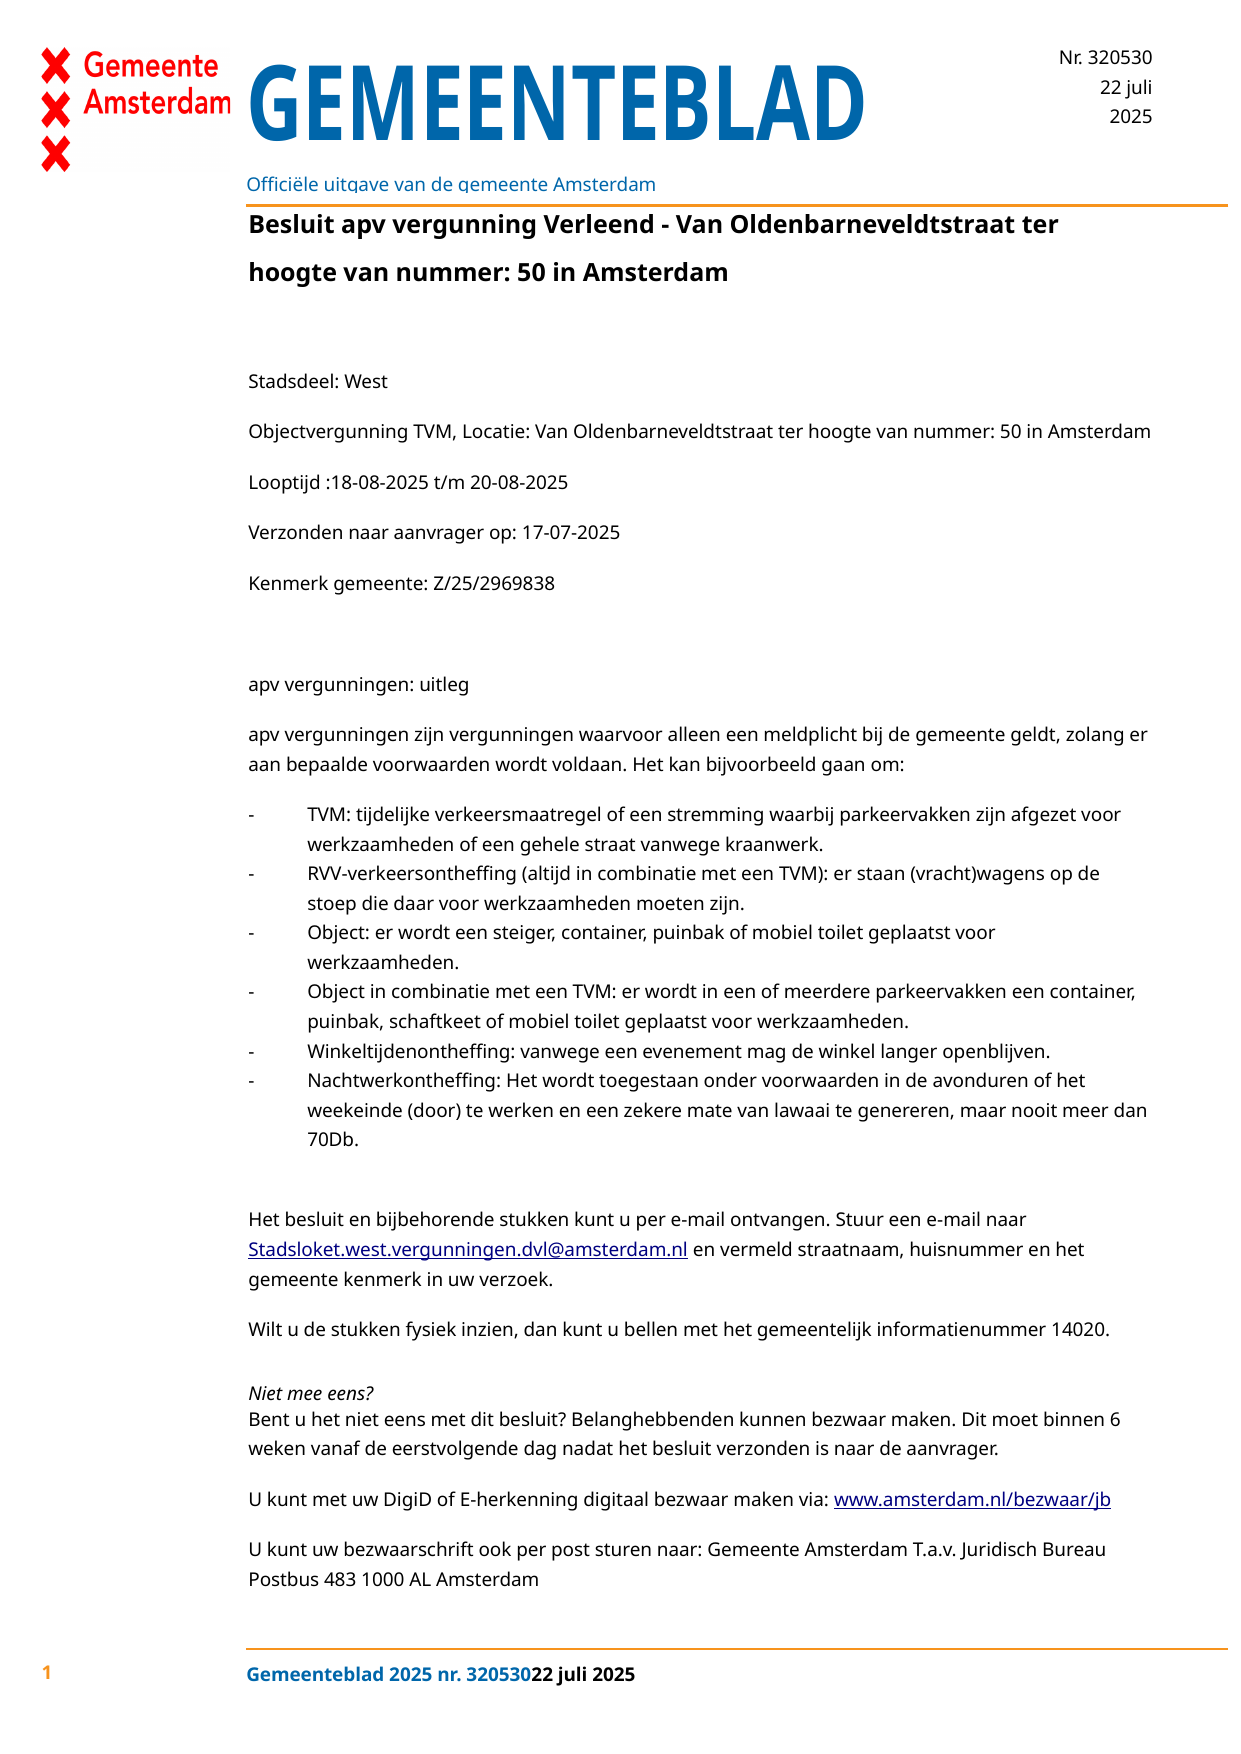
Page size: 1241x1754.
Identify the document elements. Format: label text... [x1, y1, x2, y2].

text Looptijd :18-08-2025 t/m 20-08-2025 [248, 469, 1152, 495]
list Winkeltijdenontheffing: vanwege een evenement mag de winkel langer openblijven. [248, 1038, 1152, 1064]
text Stadsdeel: West [248, 368, 1152, 394]
text U kunt met uw DigiD of E-herkenning digitaal bezwaar maken via: www.amsterdam.nl/bezwaar/jb [248, 1486, 1152, 1512]
text apv vergunningen zijn vergunningen waarvoor alleen een meldplicht bij de gemeente geldt, zolang er aan bepaalde voorwaarden wordt voldaan. Het kan bijvoorbeeld gaan om: [248, 721, 1152, 777]
list Object: er wordt een steiger, container, puinbak of mobiel toilet geplaatst voor werkzaamheden. [248, 919, 1152, 975]
list RVV-verkeersontheffing (altijd in combinatie met een TVM): er staan (vracht)wagens op de stoep die daar voor werkzaamheden moeten zijn. [248, 860, 1152, 916]
text apv vergunningen: uitleg [248, 671, 1152, 697]
text Niet mee eens? [248, 1380, 1152, 1406]
text Wilt u de stukken fysiek inzien, dan kunt u bellen met het gemeentelijk informatienummer 14020. [248, 1316, 1152, 1342]
text Het besluit en bijbehorende stukken kunt u per e-mail ontvangen. Stuur een e-mail naar Stadsloket.west.vergunningen.dvl@amsterdam.nl en vermeld straatnaam, huisnummer en het gemeente kenmerk in uw verzoek. [248, 1207, 1152, 1292]
text Kenmerk gemeente: Z/25/2969838 [248, 570, 1152, 596]
text Besluit apv vergunning Verleend - Van Oldenbarneveldtstraat ter hoogte van nummer: 50 in Amsterdam [248, 207, 1152, 288]
picture [41, 47, 231, 172]
text U kunt uw bezwaarschrift ook per post sturen naar: Gemeente Amsterdam T.a.v. Juridisch Bureau Postbus 483 1000 AL Amsterdam [248, 1536, 1152, 1592]
list Object in combinatie met een TVM: er wordt in een of meerdere parkeervakken een container, puinbak, schaftkeet of mobiel toilet geplaatst voor werkzaamheden. [248, 979, 1152, 1034]
text Objectvergunning TVM, Locatie: Van Oldenbarneveldtstraat ter hoogte van nummer: 50 in Amsterdam [248, 419, 1152, 444]
list TVM: tijdelijke verkeersmaatregel of een stremming waarbij parkeervakken zijn afgezet voor werkzaamheden of een gehele straat vanwege kraanwerk. [248, 801, 1152, 857]
list Nachtwerkontheffing: Het wordt toegestaan onder voorwaarden in de avonduren of het weekeinde (door) te werken en een zekere mate van lawaai te genereren, maar nooit meer dan 70Db. [248, 1067, 1152, 1152]
text Verzonden naar aanvrager op: 17-07-2025 [248, 519, 1152, 545]
text Bent u het niet eens met dit besluit? Belanghebbenden kunnen bezwaar maken. Dit moet binnen 6 weken vanaf de eerstvolgende dag nadat het besluit verzonden is naar de aanvrager. [248, 1406, 1152, 1461]
